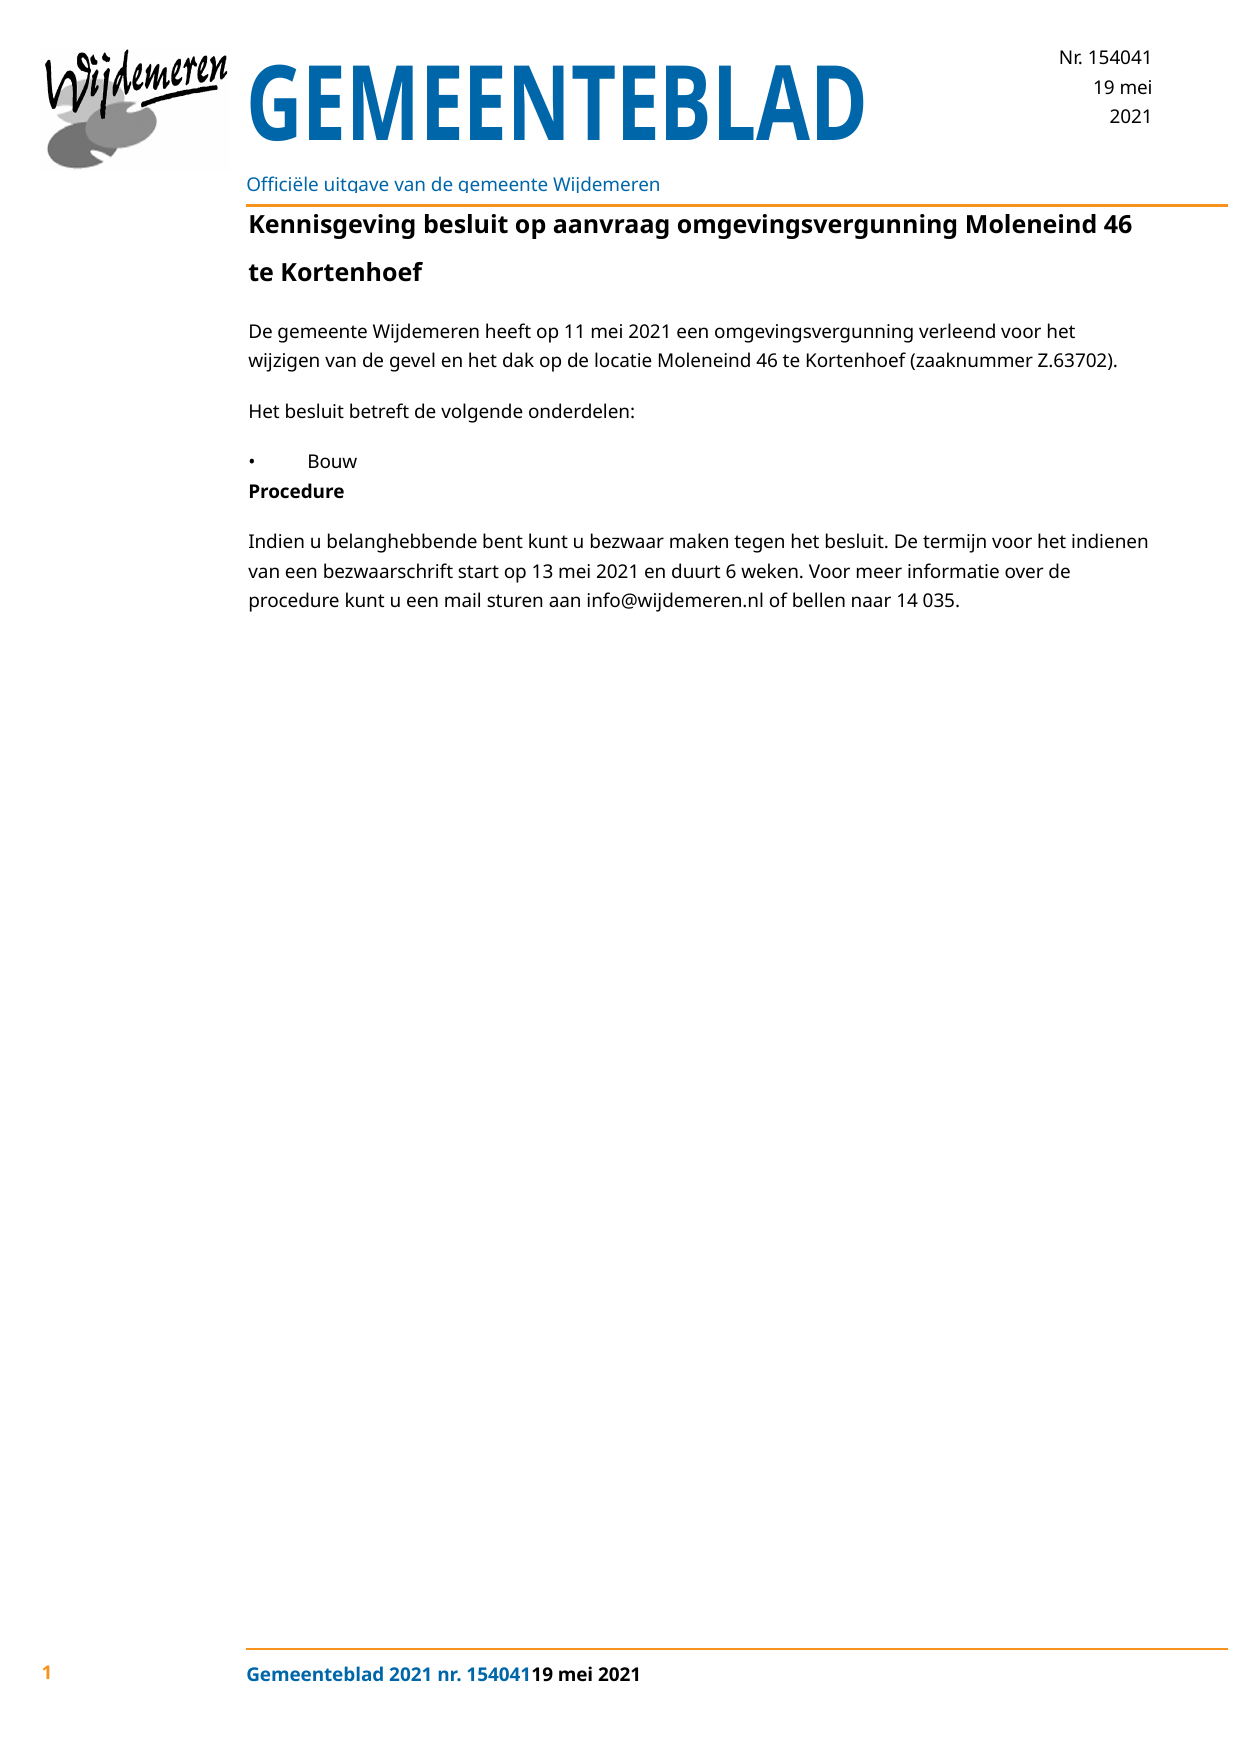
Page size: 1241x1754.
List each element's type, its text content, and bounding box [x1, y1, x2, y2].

text Kennisgeving besluit op aanvraag omgevingsvergunning Moleneind 46 te Kortenhoef [248, 207, 1152, 288]
picture [41, 47, 231, 172]
list Bouw [248, 448, 1152, 474]
text Het besluit betreft de volgende onderdelen: [248, 398, 1152, 424]
text De gemeente Wijdemeren heeft op 11 mei 2021 een omgevingsvergunning verleend voor het wijzigen van de gevel en het dak op de locatie Moleneind 46 te Kortenhoef (zaaknummer Z.63702). [248, 318, 1152, 373]
text Indien u belanghebbende bent kunt u bezwaar maken tegen het besluit. De termijn voor het indienen van een bezwaarschrift start op 13 mei 2021 en duurt 6 weken. Voor meer informatie over de procedure kunt u een mail sturen aan info@wijdemeren.nl of bellen naar 14 035. [248, 528, 1152, 613]
text Procedure [248, 478, 1152, 504]
